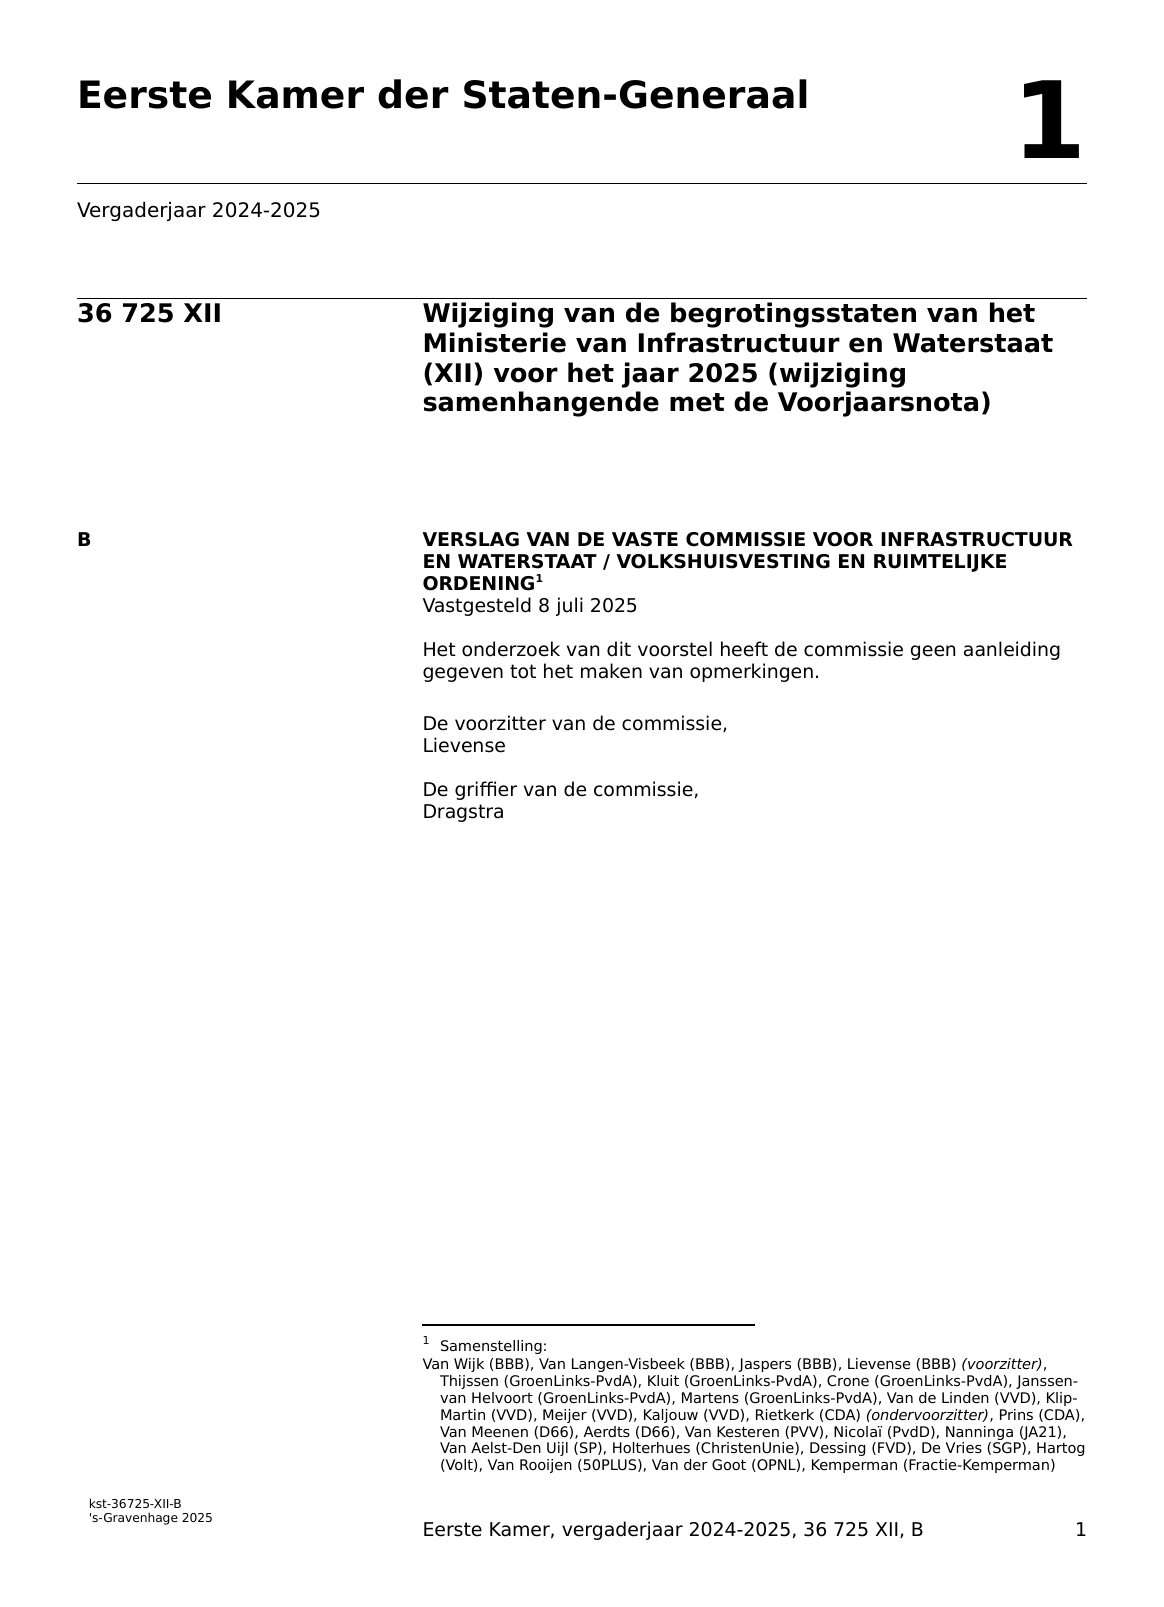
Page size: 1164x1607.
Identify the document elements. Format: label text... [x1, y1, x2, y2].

text Samenstelling: [422, 1334, 1087, 1356]
table_cell Vergaderjaar 2024-2025 [77, 184, 1087, 298]
text De voorzitter van de commissie, Lievense [422, 713, 1087, 757]
text 's-Gravenhage 2025 [88, 1511, 323, 1525]
text Vastgesteld 8 juli 2025 [422, 595, 1087, 617]
table_header 1 [886, 59, 1087, 183]
subtitle B VERSLAG VAN DE VASTE COMMISSIE VOOR INFRASTRUCTUUR EN WATERSTAAT / VOLKSHUISVESTING EN RUIMTELIJKE ORDENING [77, 529, 1087, 595]
text De griffier van de commissie, Dragstra [422, 779, 1087, 823]
text kst-36725-XII-B [88, 1497, 323, 1511]
text Het onderzoek van dit voorstel heeft de commissie geen aanleiding gegeven tot het maken van opmerkingen. [422, 639, 1087, 683]
subtitle 36 725 XII Wijziging van de begrotingsstaten van het Ministerie van Infrastructuur en Waterstaat (XII) voor het jaar 2025 (wijziging samenhangende met de Voorjaarsnota) [77, 299, 1087, 418]
text Van Wijk (BBB), Van Langen-Visbeek (BBB), Jaspers (BBB), Lievense (BBB) (voorzitter), Thijssen (GroenLinks-PvdA), Kluit (GroenLinks-PvdA), Crone (GroenLinks-PvdA), Janssen-van Helvoort (GroenLinks-PvdA), Martens (GroenLinks-PvdA), Van de Linden (VVD), Klip-Martin (VVD), Meijer (VVD), Kaljouw (VVD), Rietkerk (CDA) (ondervoorzitter), Prins (CDA), Van Meenen (D66), Aerdts (D66), Van Kesteren (PVV), Nicolaï (PvdD), Nanninga (JA21), Van Aelst-Den Uijl (SP), Holterhues (ChristenUnie), Dessing (FVD), De Vries (SGP), Hartog (Volt), Van Rooijen (50PLUS), Van der Goot (OPNL), Kemperman (Fractie-Kemperman) [422, 1356, 1087, 1474]
table_header Eerste Kamer der Staten-Generaal [77, 59, 886, 183]
